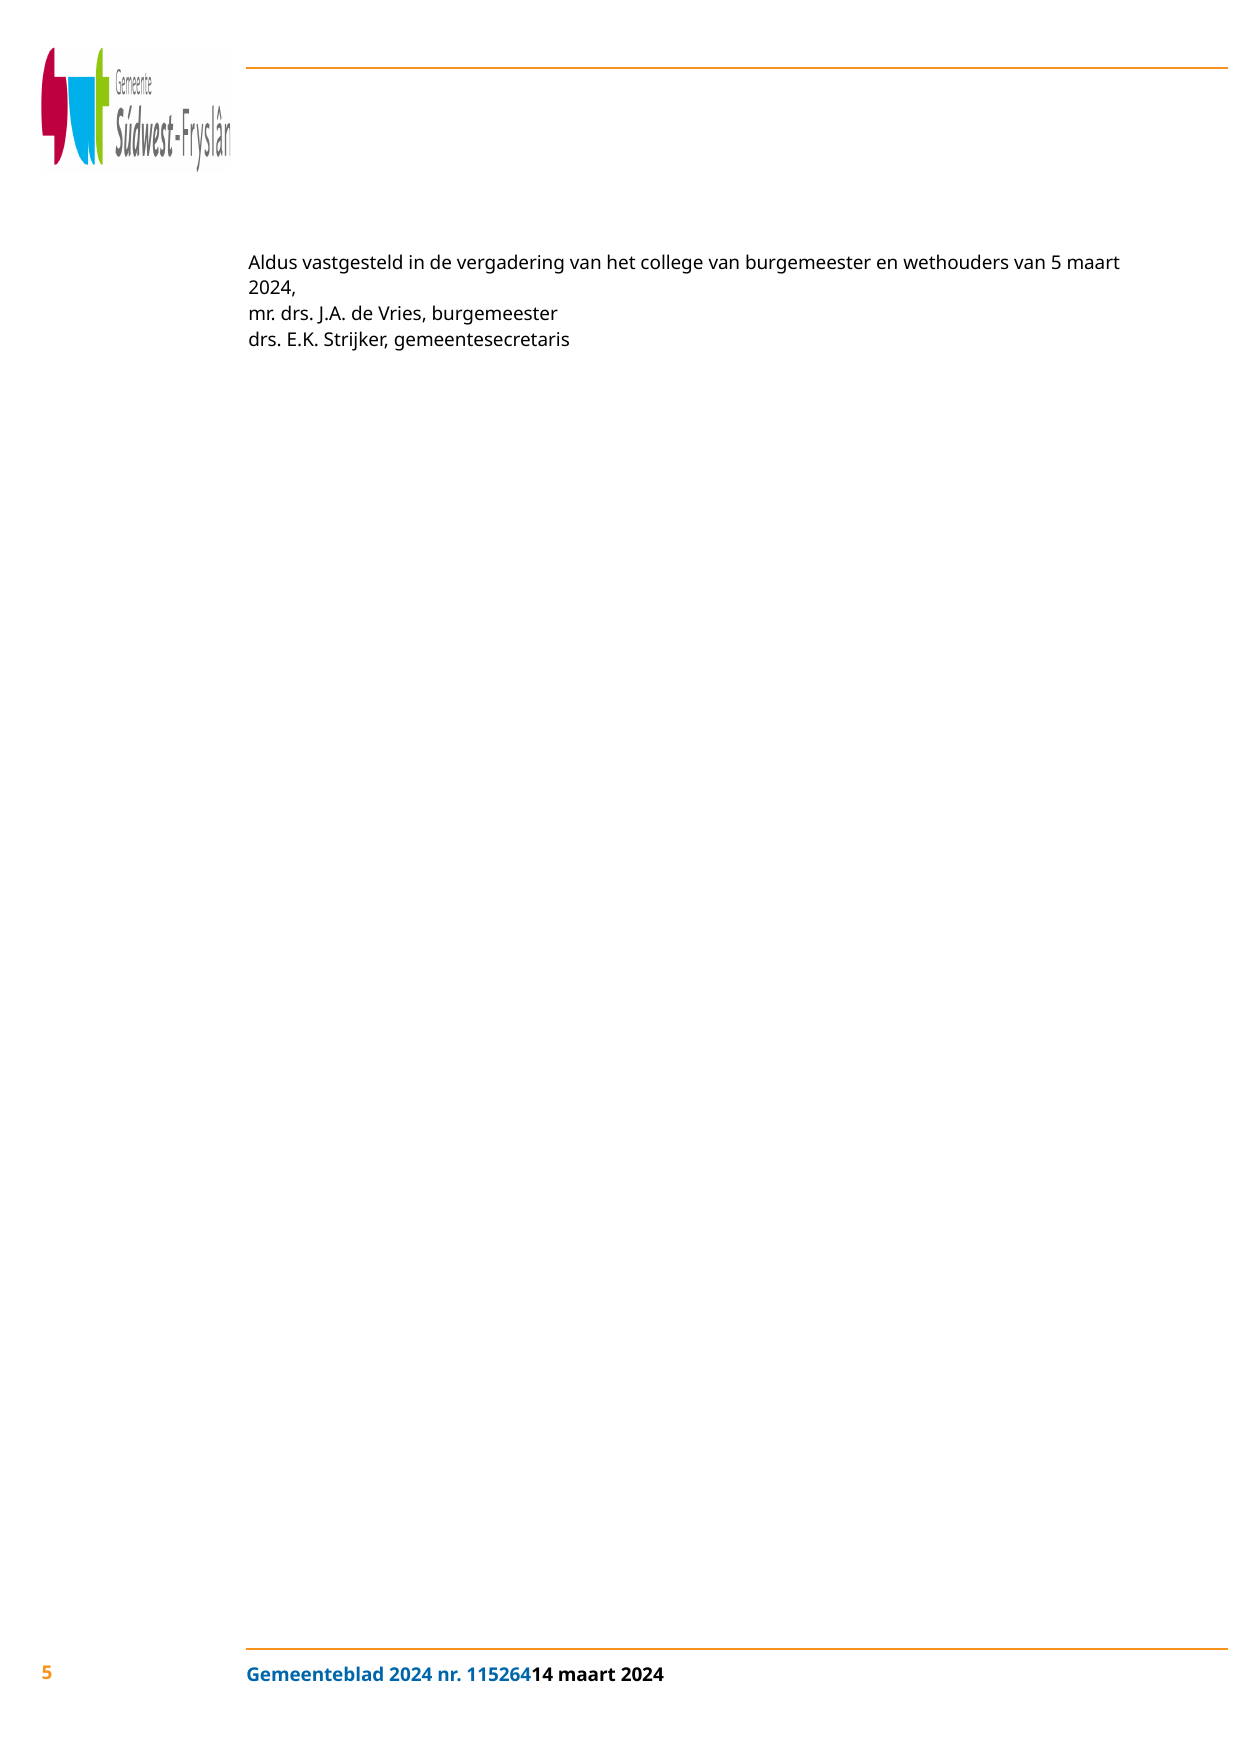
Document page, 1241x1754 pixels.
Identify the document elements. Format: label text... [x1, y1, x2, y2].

text drs. E.K. Strijker, gemeentesecretaris [248, 326, 1152, 352]
picture [41, 47, 231, 172]
text Aldus vastgesteld in de vergadering van het college van burgemeester en wethouders van 5 maart 2024, [248, 249, 1152, 300]
text mr. drs. J.A. de Vries, burgemeester [248, 300, 1152, 326]
